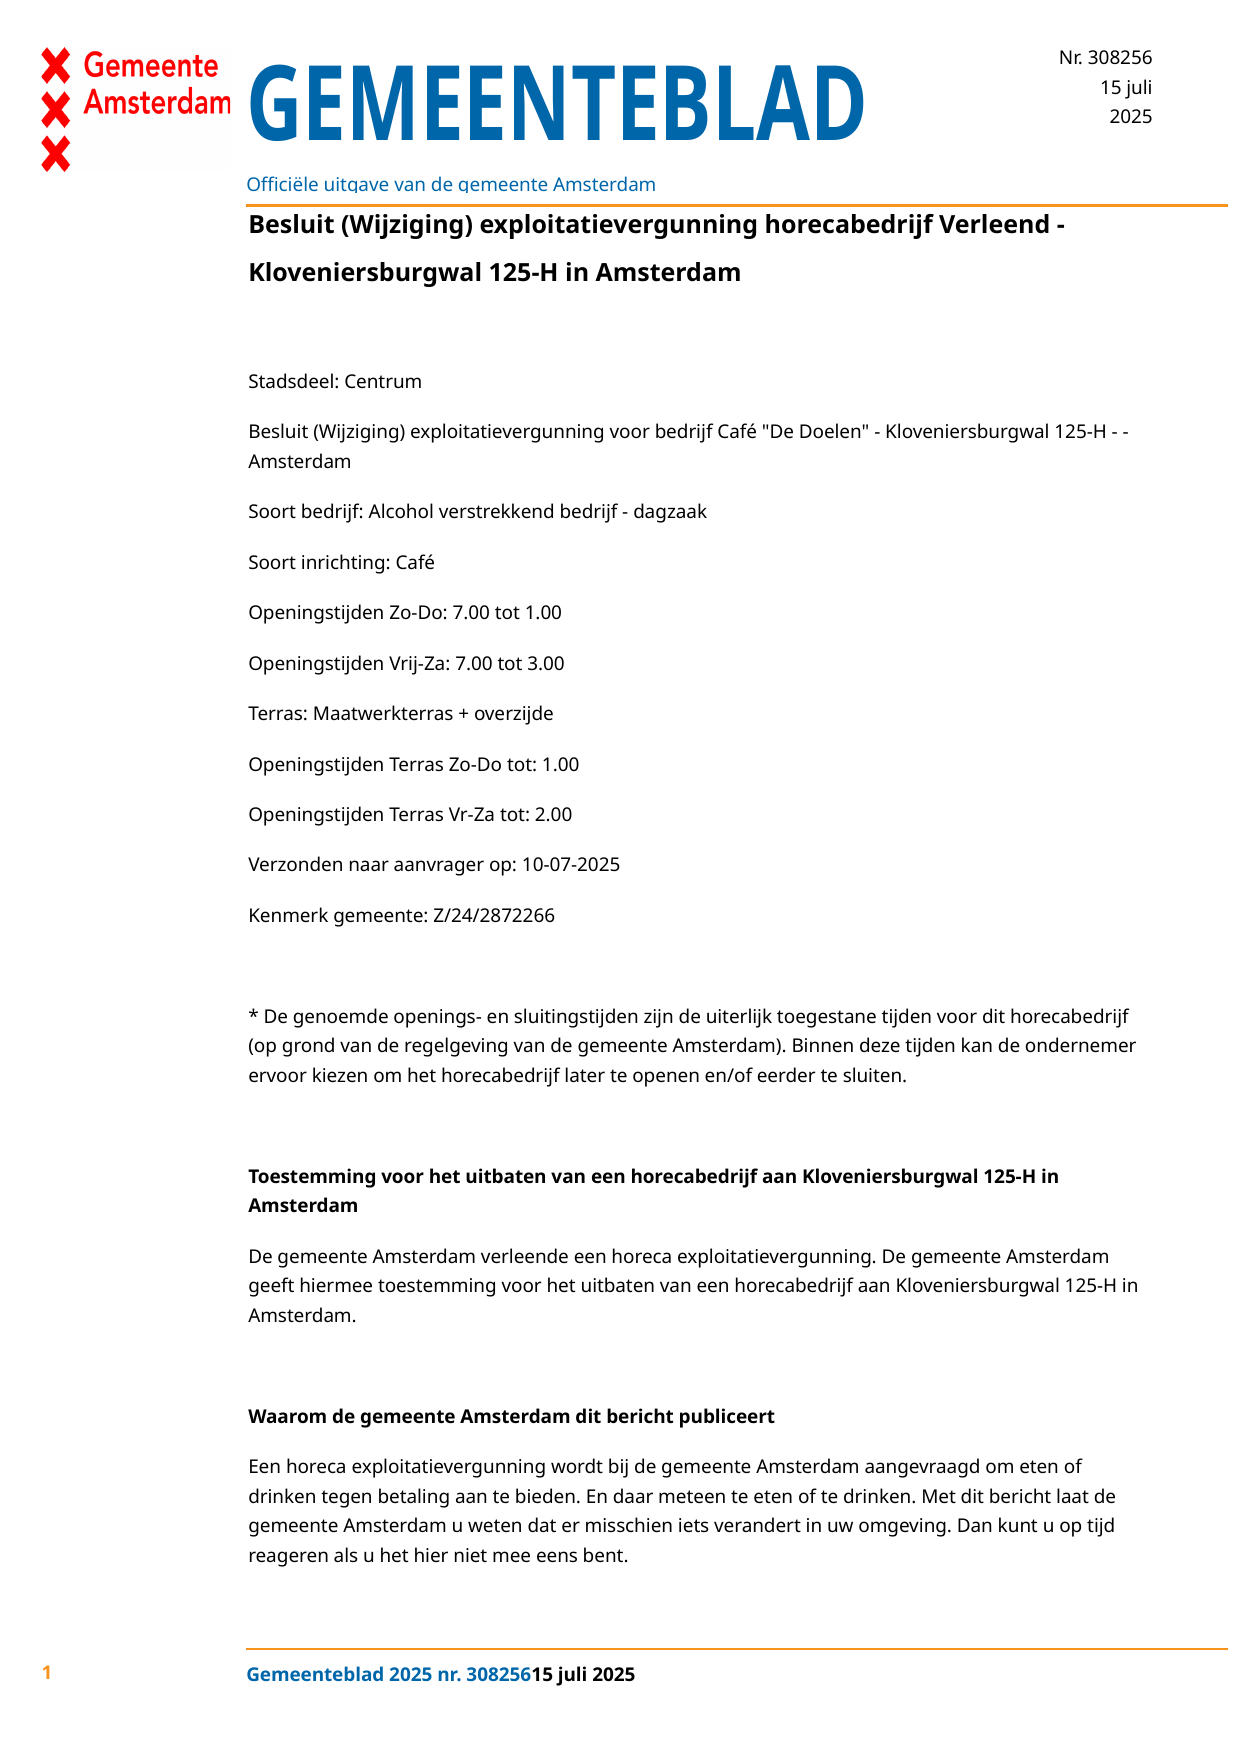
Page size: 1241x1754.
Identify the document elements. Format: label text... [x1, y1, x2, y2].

text De gemeente Amsterdam verleende een horeca exploitatievergunning. De gemeente Amsterdam geeft hiermee toestemming voor het uitbaten van een horecabedrijf aan Kloveniersburgwal 125-H in Amsterdam. [248, 1243, 1152, 1328]
text Waarom de gemeente Amsterdam dit bericht publiceert [248, 1403, 1152, 1429]
text Verzonden naar aanvrager op: 10-07-2025 [248, 852, 1152, 877]
text Openingstijden Terras Zo-Do tot: 1.00 [248, 751, 1152, 777]
text Toestemming voor het uitbaten van een horecabedrijf aan Kloveniersburgwal 125-H in Amsterdam [248, 1163, 1152, 1218]
text Soort bedrijf: Alcohol verstrekkend bedrijf - dagzaak [248, 499, 1152, 524]
text * De genoemde openings- en sluitingstijden zijn de uiterlijk toegestane tijden voor dit horecabedrijf (op grond van de regelgeving van de gemeente Amsterdam). Binnen deze tijden kan de ondernemer ervoor kiezen om het horecabedrijf later te openen en/of eerder te sluiten. [248, 1003, 1152, 1088]
picture [41, 47, 231, 172]
text Soort inrichting: Café [248, 549, 1152, 575]
text Besluit (Wijziging) exploitatievergunning voor bedrijf Café "De Doelen" - Kloveniersburgwal 125-H - - Amsterdam [248, 419, 1152, 474]
text Openingstijden Vrij-Za: 7.00 tot 3.00 [248, 650, 1152, 676]
text Openingstijden Zo-Do: 7.00 tot 1.00 [248, 599, 1152, 625]
text Terras: Maatwerkterras + overzijde [248, 700, 1152, 726]
text Kenmerk gemeente: Z/24/2872266 [248, 902, 1152, 928]
text Een horeca exploitatievergunning wordt bij de gemeente Amsterdam aangevraagd om eten of drinken tegen betaling aan te bieden. En daar meteen te eten of te drinken. Met dit bericht laat de gemeente Amsterdam u weten dat er misschien iets verandert in uw omgeving. Dan kunt u op tijd reageren als u het hier niet mee eens bent. [248, 1453, 1152, 1568]
text Openingstijden Terras Vr-Za tot: 2.00 [248, 801, 1152, 827]
text Besluit (Wijziging) exploitatievergunning horecabedrijf Verleend - Kloveniersburgwal 125-H in Amsterdam [248, 207, 1152, 288]
text Stadsdeel: Centrum [248, 368, 1152, 394]
